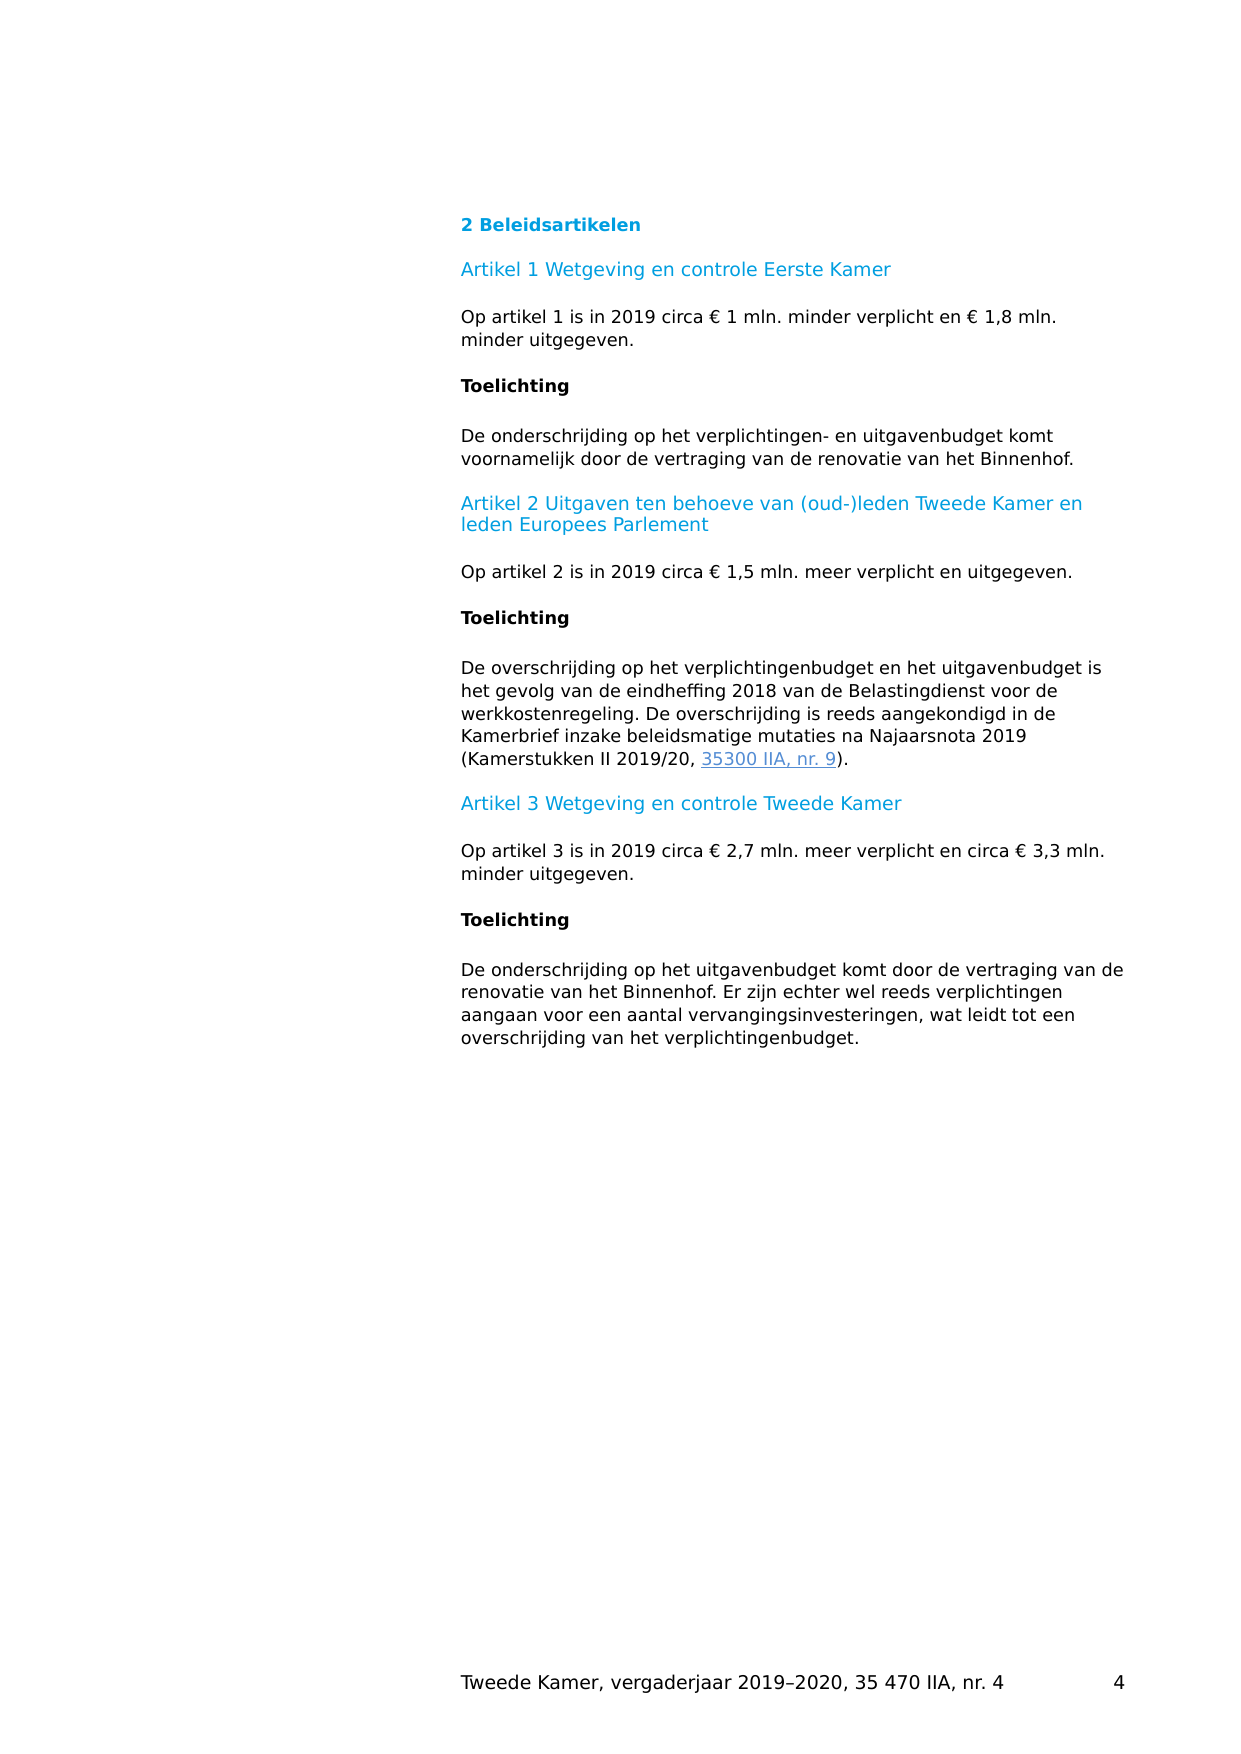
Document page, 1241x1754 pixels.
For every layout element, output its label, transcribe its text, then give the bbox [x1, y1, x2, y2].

title Artikel 1 Wetgeving en controle Eerste Kamer [461, 259, 1125, 281]
text De onderschrijding op het uitgavenbudget komt door de vertraging van de renovatie van het Binnenhof. Er zijn echter wel reeds verplichtingen aangaan voor een aantal vervangingsinvesteringen, wat leidt tot een overschrijding van het verplichtingenbudget. [461, 958, 1125, 1049]
text De onderschrijding op het verplichtingen- en uitgavenbudget komt voornamelijk door de vertraging van de renovatie van het Binnenhof. [461, 424, 1125, 469]
text Op artikel 3 is in 2019 circa € 2,7 mln. meer verplicht en circa € 3,3 mln. minder uitgegeven. [461, 839, 1125, 885]
text Toelichting [461, 908, 1125, 931]
text Op artikel 1 is in 2019 circa € 1 mln. minder verplicht en € 1,8 mln. minder uitgegeven. [461, 305, 1125, 351]
text Toelichting [461, 606, 1125, 629]
text Toelichting [461, 374, 1125, 397]
title Artikel 2 Uitgaven ten behoeve van (oud-)leden Tweede Kamer en leden Europees Parlement [461, 492, 1125, 536]
text Op artikel 2 is in 2019 circa € 1,5 mln. meer verplicht en uitgegeven. [461, 560, 1125, 583]
title 2 Beleidsartikelen [461, 213, 1125, 236]
text De overschrijding op het verplichtingenbudget en het uitgavenbudget is het gevolg van de eindheffing 2018 van de Belastingdienst voor de werkkostenregeling. De overschrijding is reeds aangekondigd in de Kamerbrief inzake beleidsmatige mutaties na Najaarsnota 2019 (Kamerstukken II 2019/20, 35300 IIA, nr. 9). [461, 656, 1125, 770]
title Artikel 3 Wetgeving en controle Tweede Kamer [461, 793, 1125, 815]
